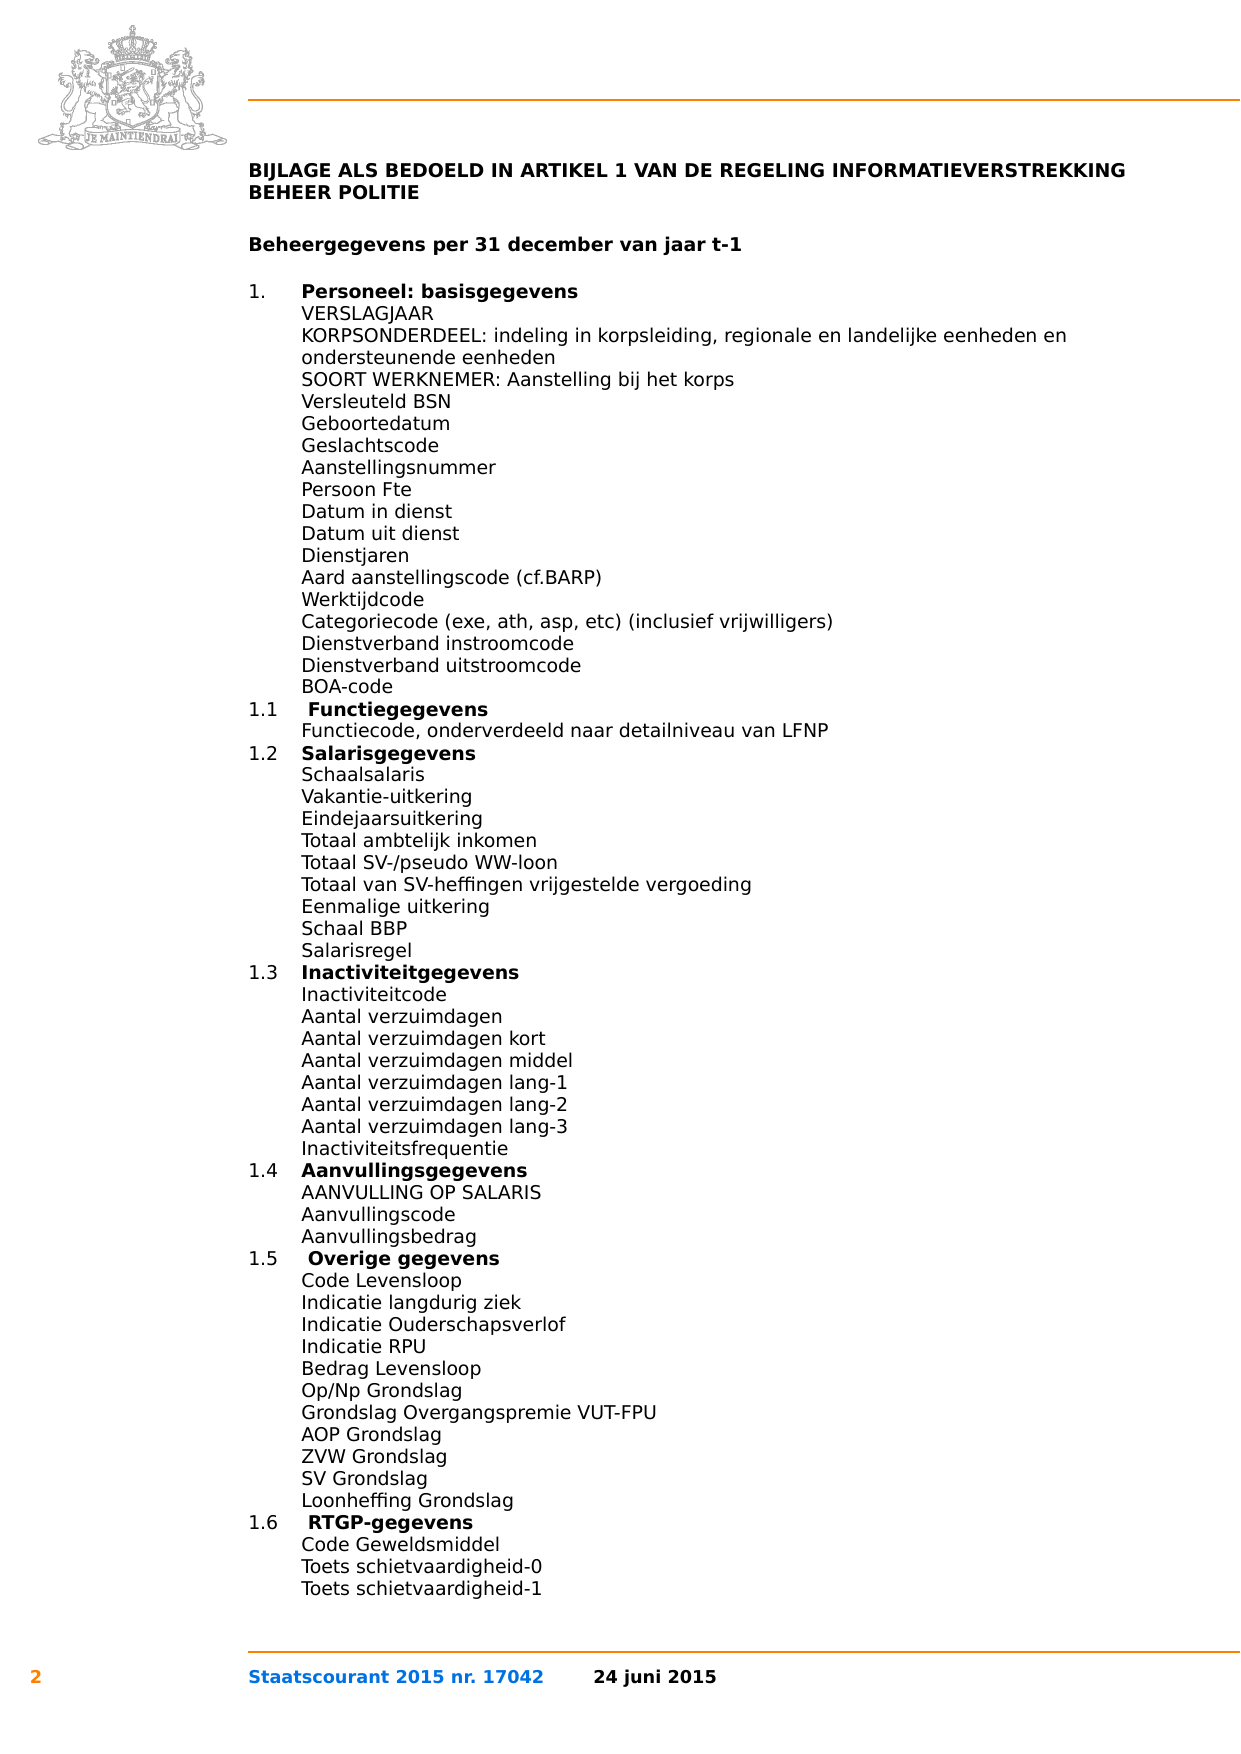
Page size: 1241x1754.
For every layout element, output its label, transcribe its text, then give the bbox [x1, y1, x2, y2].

text Grondslag Overgangspremie VUT-FPU [301, 1402, 1163, 1424]
text VERSLAGJAAR [301, 303, 1163, 325]
text Datum in dienst [301, 501, 1163, 523]
text Aanvullingscode [301, 1204, 1163, 1226]
text Geslachtscode [301, 435, 1163, 457]
text Loonheffing Grondslag [301, 1490, 1163, 1512]
text AOP Grondslag [301, 1424, 1163, 1446]
text 1.3 Inactiviteitgegevens [248, 962, 1163, 984]
text Inactiviteitsfrequentie [301, 1138, 1163, 1160]
text 1.4 Aanvullingsgegevens [248, 1160, 1163, 1182]
text Werktijdcode [301, 588, 1163, 611]
text Salarisregel [301, 940, 1163, 962]
text Aantal verzuimdagen lang-2 [301, 1094, 1163, 1116]
subtitle Beheergegevens per 31 december van jaar t-1 [248, 234, 1163, 256]
text Eenmalige uitkering [301, 896, 1163, 918]
text SV Grondslag [301, 1468, 1163, 1490]
text Indicatie Ouderschapsverlof [301, 1314, 1163, 1336]
text 1.2 Salarisgegevens [248, 742, 1163, 764]
text Aard aanstellingscode (cf.BARP) [301, 567, 1163, 588]
text Versleuteld BSN [301, 391, 1163, 413]
text Indicatie langdurig ziek [301, 1292, 1163, 1314]
text ZVW Grondslag [301, 1446, 1163, 1468]
text Dienstjaren [301, 544, 1163, 567]
text Eindejaarsuitkering [301, 808, 1163, 830]
text Dienstverband uitstroomcode [301, 654, 1163, 676]
text Geboortedatum [301, 413, 1163, 435]
text Dienstverband instroomcode [301, 632, 1163, 654]
text 1. Personeel: basisgegevens [248, 281, 1163, 303]
picture [38, 25, 227, 150]
text AANVULLING OP SALARIS [301, 1182, 1163, 1204]
text Aantal verzuimdagen lang-1 [301, 1072, 1163, 1094]
text Toets schietvaardigheid-0 [301, 1556, 1163, 1578]
text Aantal verzuimdagen lang-3 [301, 1116, 1163, 1138]
text Totaal van SV-heffingen vrijgestelde vergoeding [301, 874, 1163, 896]
text Totaal ambtelijk inkomen [301, 830, 1163, 852]
text SOORT WERKNEMER: Aanstelling bij het korps [301, 369, 1163, 391]
text 1.1 Functiegegevens [248, 698, 1163, 720]
text Toets schietvaardigheid-1 [301, 1578, 1163, 1599]
text Schaal BBP [301, 918, 1163, 940]
text 1.5 Overige gegevens [248, 1248, 1163, 1270]
text Code Geweldsmiddel [301, 1534, 1163, 1556]
text Op/Np Grondslag [301, 1380, 1163, 1402]
text Categoriecode (exe, ath, asp, etc) (inclusief vrijwilligers) [301, 611, 1163, 632]
text Indicatie RPU [301, 1336, 1163, 1358]
text Totaal SV-/pseudo WW-loon [301, 852, 1163, 874]
text KORPSONDERDEEL: indeling in korpsleiding, regionale en landelijke eenheden en ondersteunende eenheden [301, 325, 1163, 369]
text Aantal verzuimdagen [301, 1006, 1163, 1028]
text Inactiviteitcode [301, 984, 1163, 1006]
text Datum uit dienst [301, 523, 1163, 544]
text 1.6 RTGP-gegevens [248, 1512, 1163, 1534]
text Aanvullingsbedrag [301, 1226, 1163, 1248]
text BOA-code [301, 676, 1163, 698]
subtitle BIJLAGE ALS BEDOELD IN ARTIKEL 1 VAN DE REGELING INFORMATIEVERSTREKKING BEHEER POLITIE [248, 160, 1163, 204]
text Aanstellingsnummer [301, 457, 1163, 479]
text Aantal verzuimdagen middel [301, 1050, 1163, 1072]
text Aantal verzuimdagen kort [301, 1028, 1163, 1050]
text Functiecode, onderverdeeld naar detailniveau van LFNP [301, 720, 1163, 742]
text Schaalsalaris [301, 764, 1163, 786]
text Code Levensloop [301, 1270, 1163, 1292]
text Persoon Fte [301, 479, 1163, 501]
text Vakantie-uitkering [301, 786, 1163, 808]
text Bedrag Levensloop [301, 1358, 1163, 1380]
